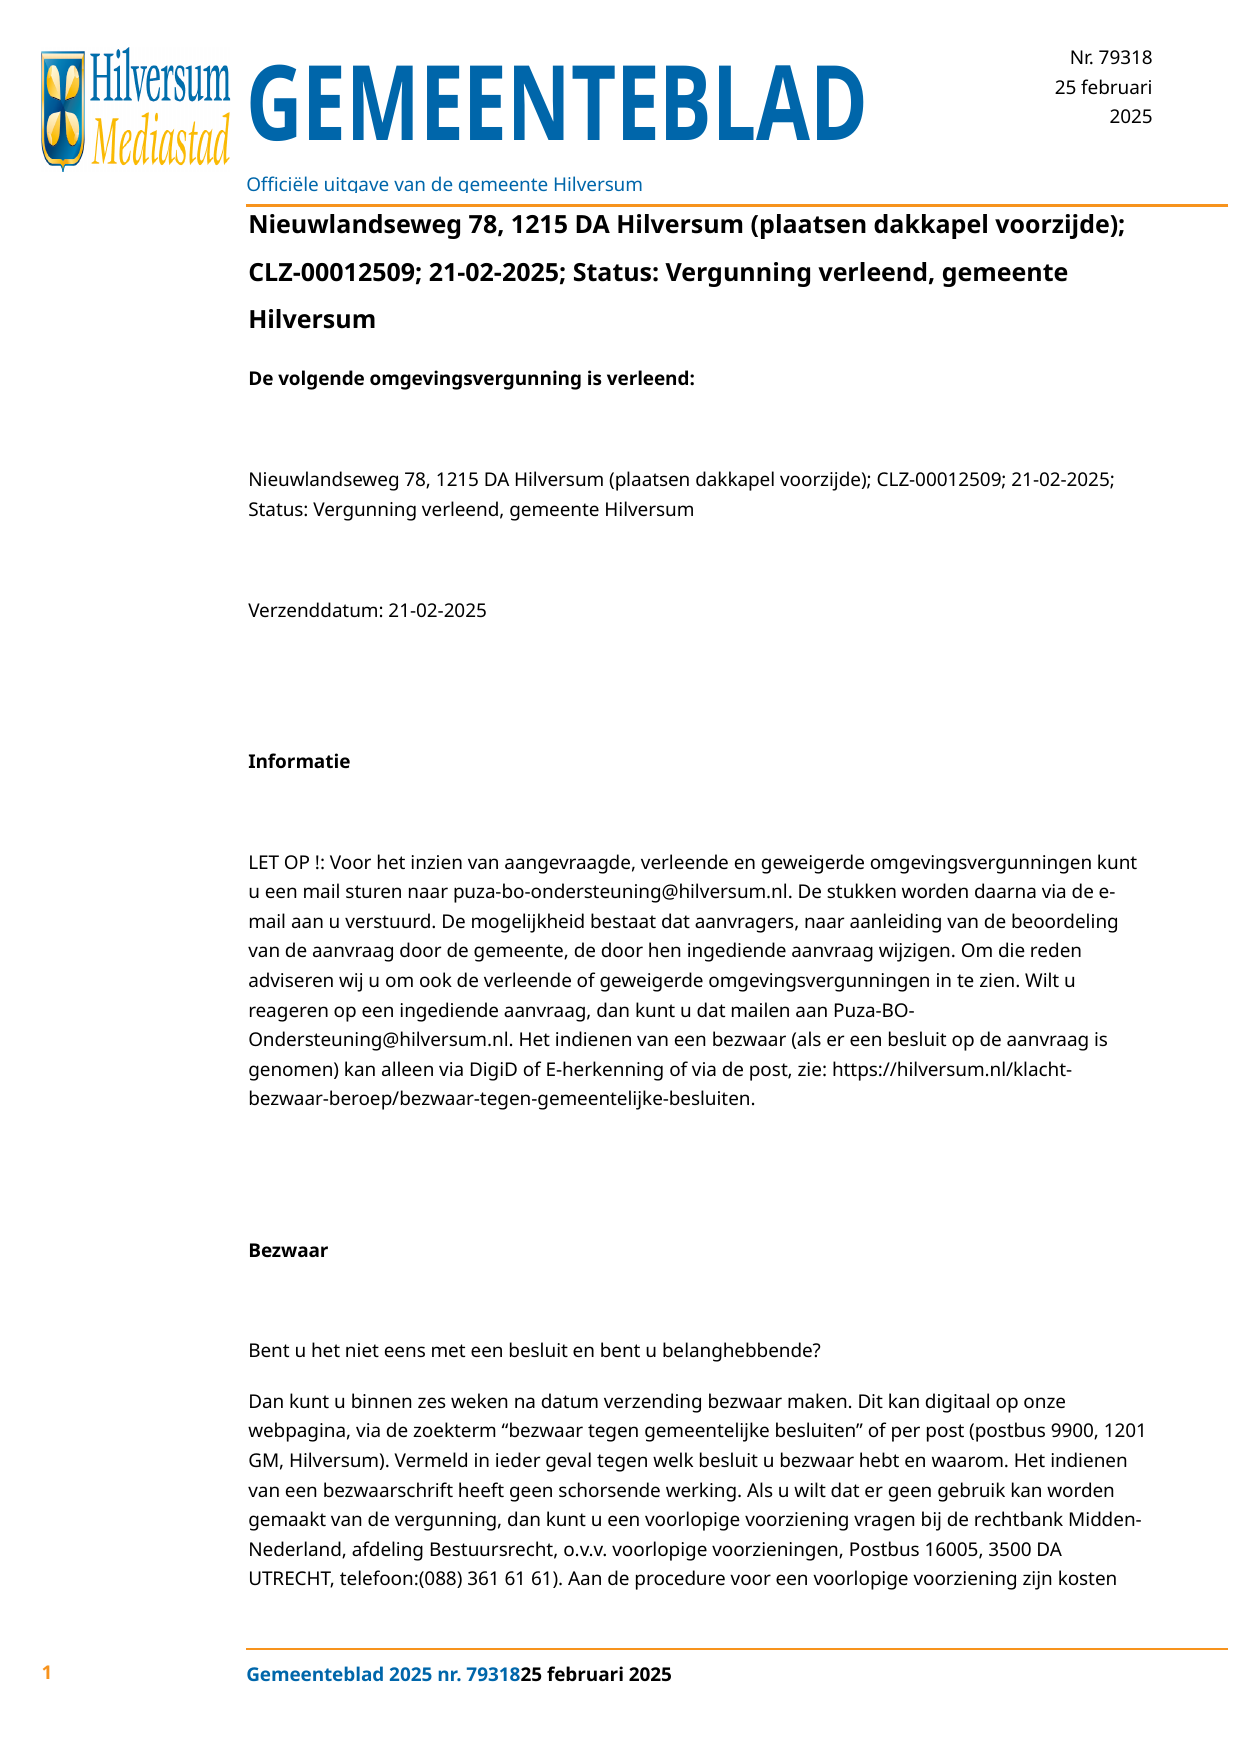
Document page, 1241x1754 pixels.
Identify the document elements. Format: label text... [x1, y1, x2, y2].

text Bezwaar [248, 1237, 1152, 1262]
text De volgende omgevingsvergunning is verleend: [248, 366, 1152, 391]
text Dan kunt u binnen zes weken na datum verzending bezwaar maken. Dit kan digitaal op onze webpagina, via de zoekterm “bezwaar tegen gemeentelijke besluiten” of per post (postbus 9900, 1201 GM, Hilversum). Vermeld in ieder geval tegen welk besluit u bezwaar hebt en waarom. Het indienen van een bezwaarschrift heeft geen schorsende werking. Als u wilt dat er geen gebruik kan worden gemaakt van de vergunning, dan kunt u een voorlopige voorziening vragen bij de rechtbank Midden-Nederland, afdeling Bestuursrecht, o.v.v. voorlopige voorzieningen, Postbus 16005, 3500 DA UTRECHT, telefoon:(088) 361 61 61). Aan de procedure voor een voorlopige voorziening zijn kosten [248, 1388, 1152, 1591]
text Nieuwlandseweg 78, 1215 DA Hilversum (plaatsen dakkapel voorzijde); CLZ-00012509; 21-02-2025; Status: Vergunning verleend, gemeente Hilversum [248, 207, 1152, 336]
text Nieuwlandseweg 78, 1215 DA Hilversum (plaatsen dakkapel voorzijde); CLZ-00012509; 21-02-2025; Status: Vergunning verleend, gemeente Hilversum [248, 466, 1152, 522]
picture [41, 47, 231, 172]
text Bent u het niet eens met een besluit en bent u belanghebbende? [248, 1338, 1152, 1363]
text Verzenddatum: 21-02-2025 [248, 597, 1152, 622]
text LET OP !: Voor het inzien van aangevraagde, verleende en geweigerde omgevingsvergunningen kunt u een mail sturen naar puza-bo-ondersteuning@hilversum.nl. De stukken worden daarna via de e-mail aan u verstuurd. De mogelijkheid bestaat dat aanvragers, naar aanleiding van de beoordeling van de aanvraag door de gemeente, de door hen ingediende aanvraag wijzigen. Om die reden adviseren wij u om ook de verleende of geweigerde omgevingsvergunningen in te zien. Wilt u reageren op een ingediende aanvraag, dan kunt u dat mailen aan Puza-BO-Ondersteuning@hilversum.nl. Het indienen van een bezwaar (als er een besluit op de aanvraag is genomen) kan alleen via DigiD of E-herkenning of via de post, zie: https://hilversum.nl/klacht-bezwaar-beroep/bezwaar-tegen-gemeentelijke-besluiten. [248, 849, 1152, 1111]
text Informatie [248, 748, 1152, 774]
